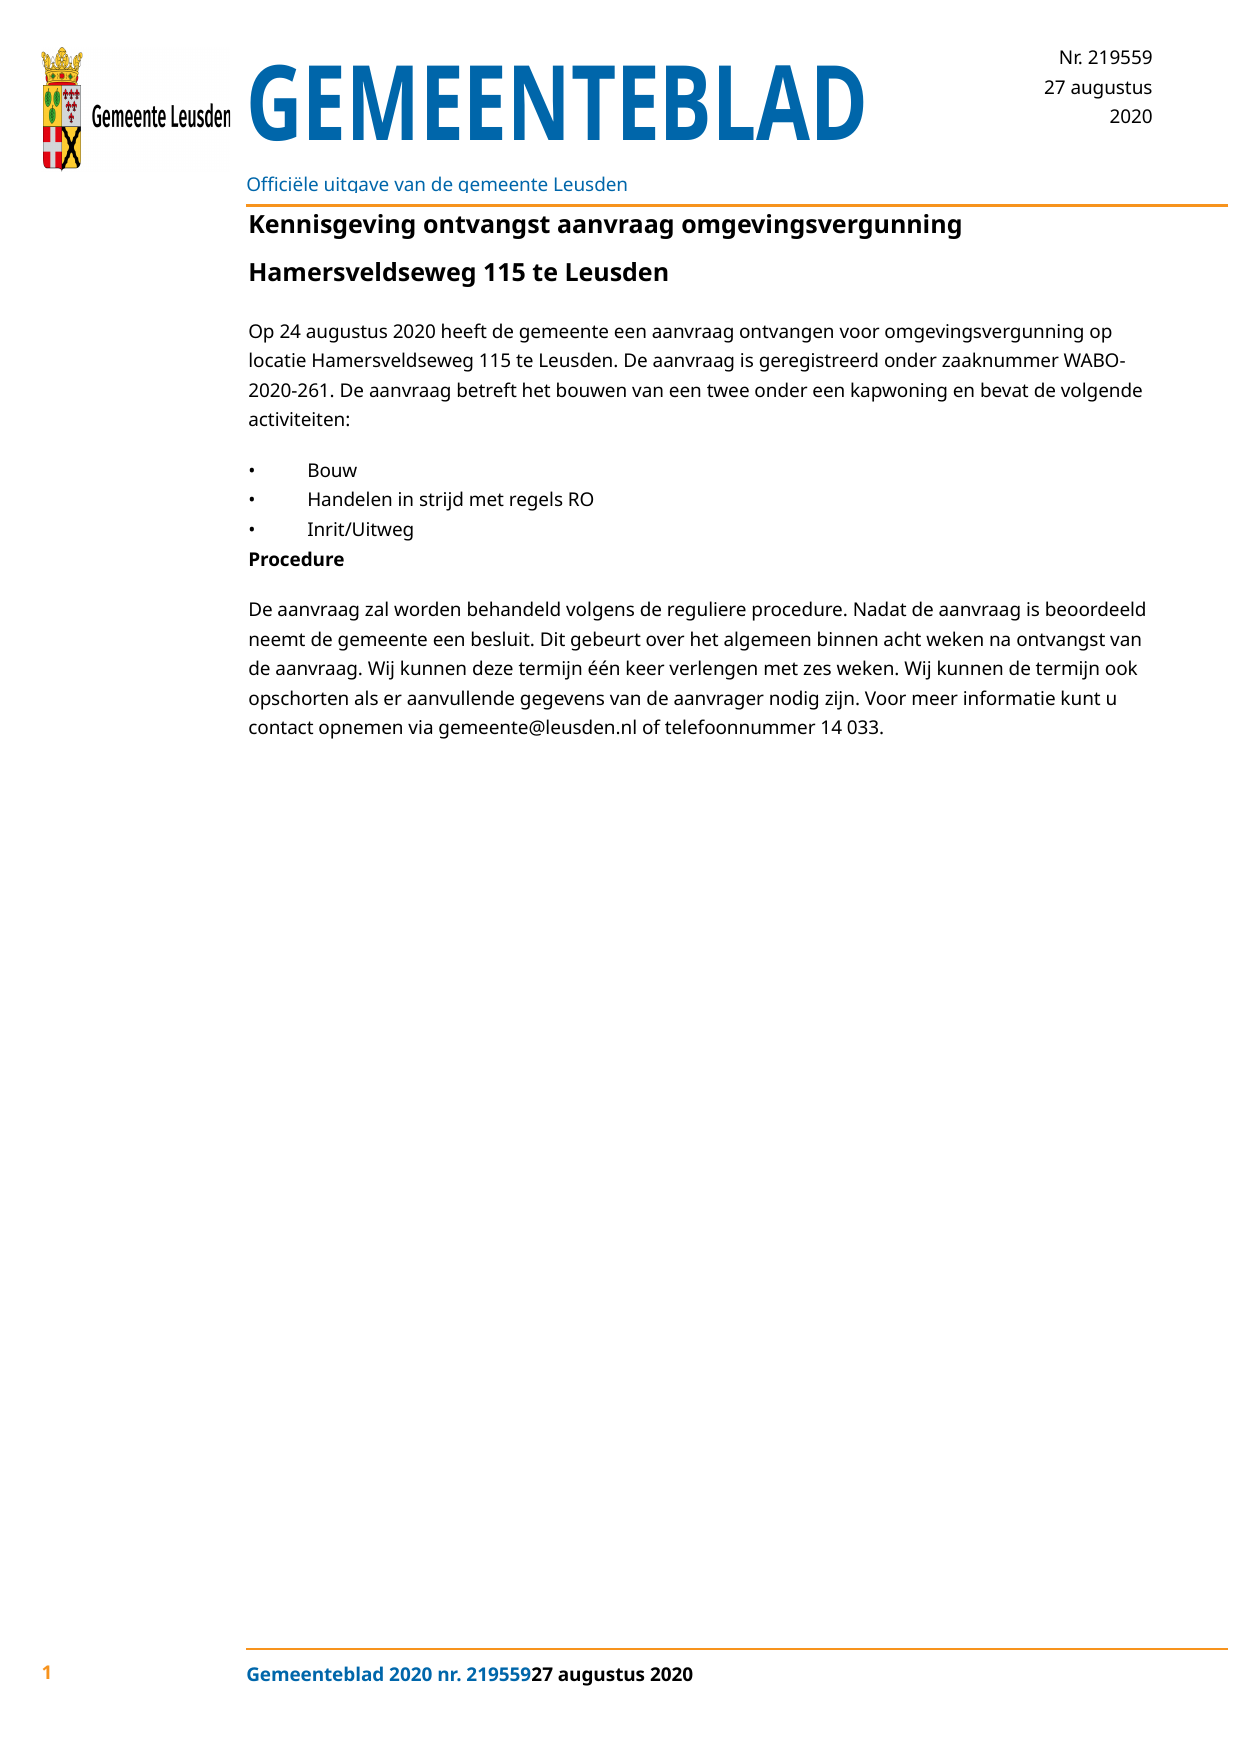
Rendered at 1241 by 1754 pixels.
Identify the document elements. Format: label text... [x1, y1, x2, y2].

list Handelen in strijd met regels RO [248, 487, 1152, 512]
text Procedure [248, 546, 1152, 572]
text Kennisgeving ontvangst aanvraag omgevingsvergunning Hamersveldseweg 115 te Leusden [248, 207, 1152, 288]
list Bouw [248, 457, 1152, 483]
list Inrit/Uitweg [248, 516, 1152, 542]
text Op 24 augustus 2020 heeft de gemeente een aanvraag ontvangen voor omgevingsvergunning op locatie Hamersveldseweg 115 te Leusden. De aanvraag is geregistreerd onder zaaknummer WABO-2020-261. De aanvraag betreft het bouwen van een twee onder een kapwoning en bevat de volgende activiteiten: [248, 318, 1152, 432]
picture [41, 47, 231, 172]
text De aanvraag zal worden behandeld volgens de reguliere procedure. Nadat de aanvraag is beoordeeld neemt de gemeente een besluit. Dit gebeurt over het algemeen binnen acht weken na ontvangst van de aanvraag. Wij kunnen deze termijn één keer verlengen met zes weken. Wij kunnen de termijn ook opschorten als er aanvullende gegevens van de aanvrager nodig zijn. Voor meer informatie kunt u contact opnemen via gemeente@leusden.nl of telefoonnummer 14 033. [248, 596, 1152, 740]
